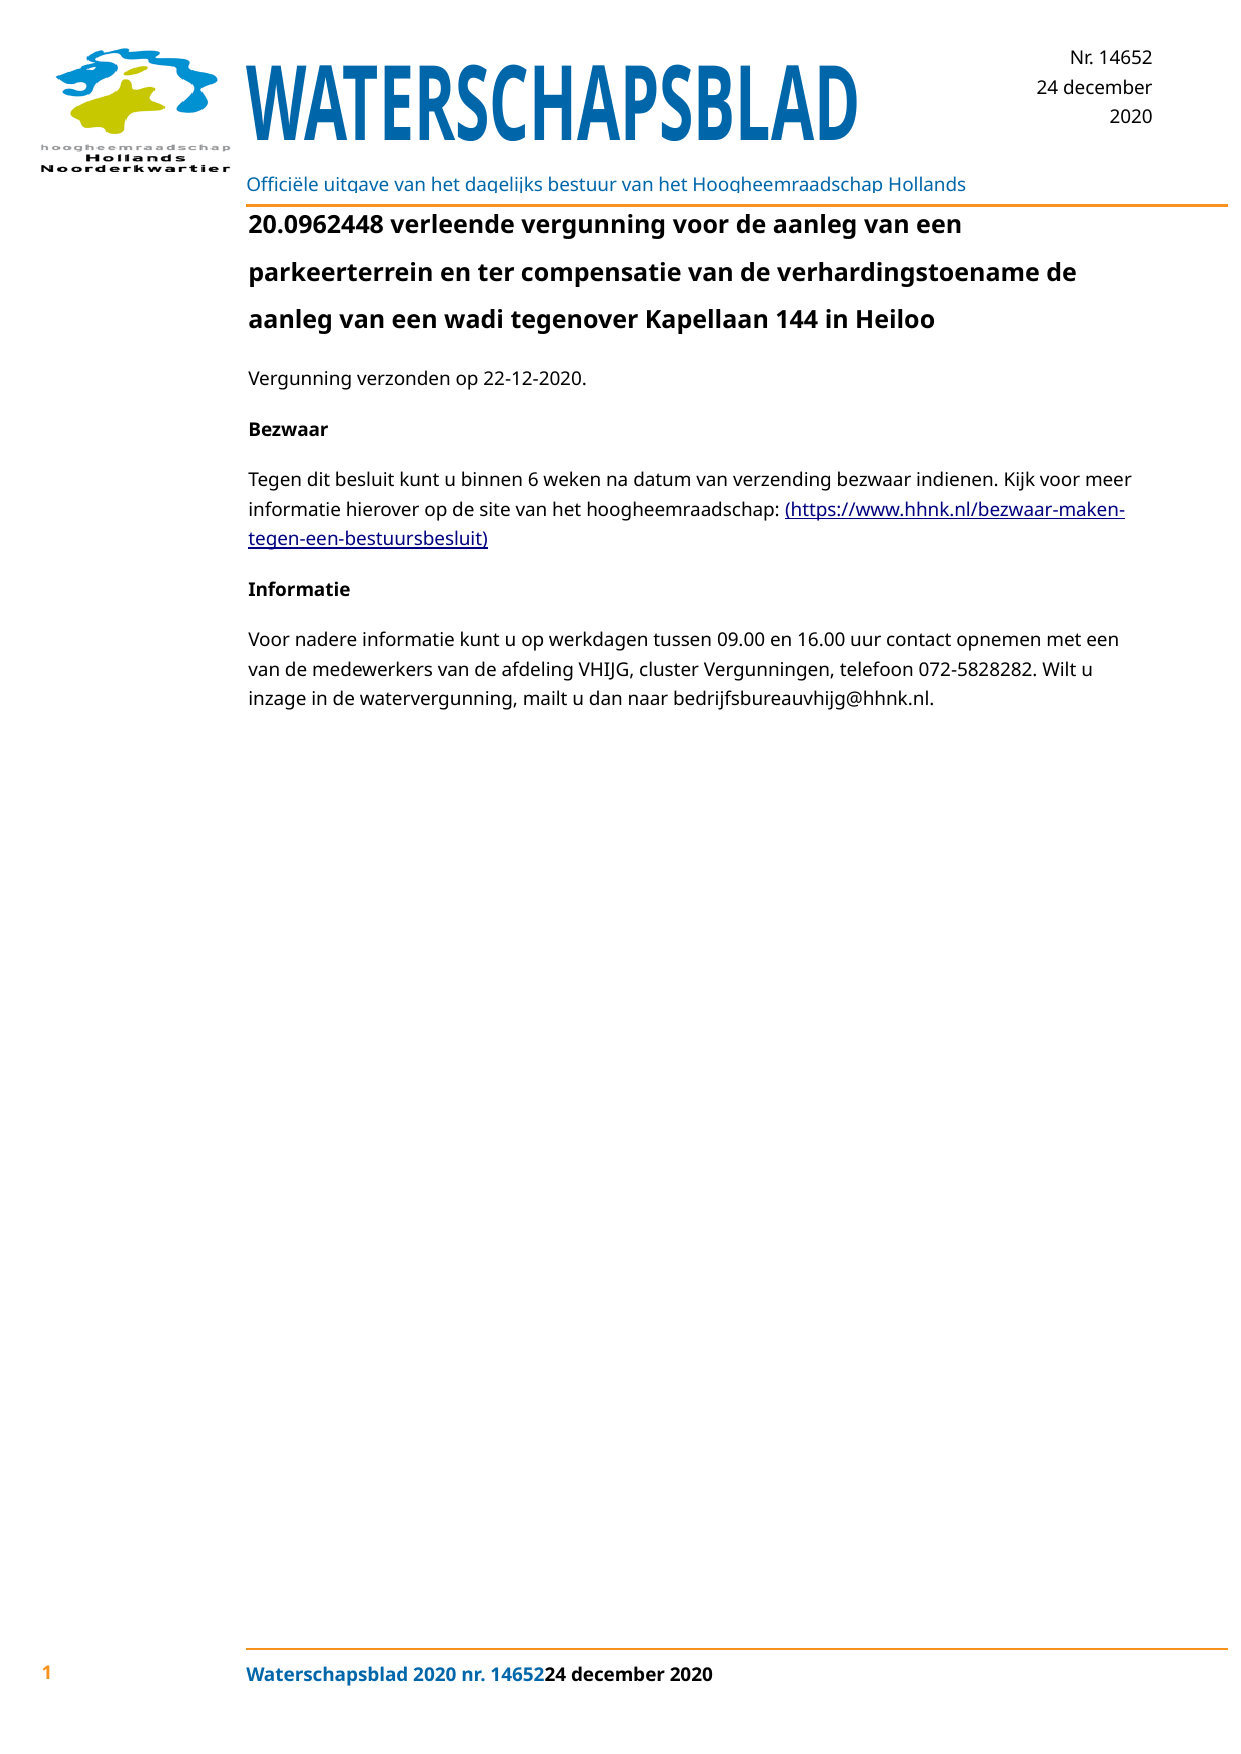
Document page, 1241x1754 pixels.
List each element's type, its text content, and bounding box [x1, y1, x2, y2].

text Informatie [248, 576, 1152, 602]
text Tegen dit besluit kunt u binnen 6 weken na datum van verzending bezwaar indienen. Kijk voor meer informatie hierover op de site van het hoogheemraadschap: (https://www.hhnk.nl/bezwaar-maken-tegen-een-bestuursbesluit) [248, 466, 1152, 551]
text 20.0962448 verleende vergunning voor de aanleg van een parkeerterrein en ter compensatie van de verhardingstoename de aanleg van een wadi tegenover Kapellaan 144 in Heiloo [248, 207, 1152, 336]
text Voor nadere informatie kunt u op werkdagen tussen 09.00 en 16.00 uur contact opnemen met een van de medewerkers van de afdeling VHIJG, cluster Vergunningen, telefoon 072-5828282. Wilt u inzage in de watervergunning, mailt u dan naar bedrijfsbureauvhijg@hhnk.nl. [248, 626, 1152, 711]
text Bezwaar [248, 416, 1152, 442]
picture [41, 47, 231, 172]
text Vergunning verzonden op 22-12-2020. [248, 366, 1152, 391]
